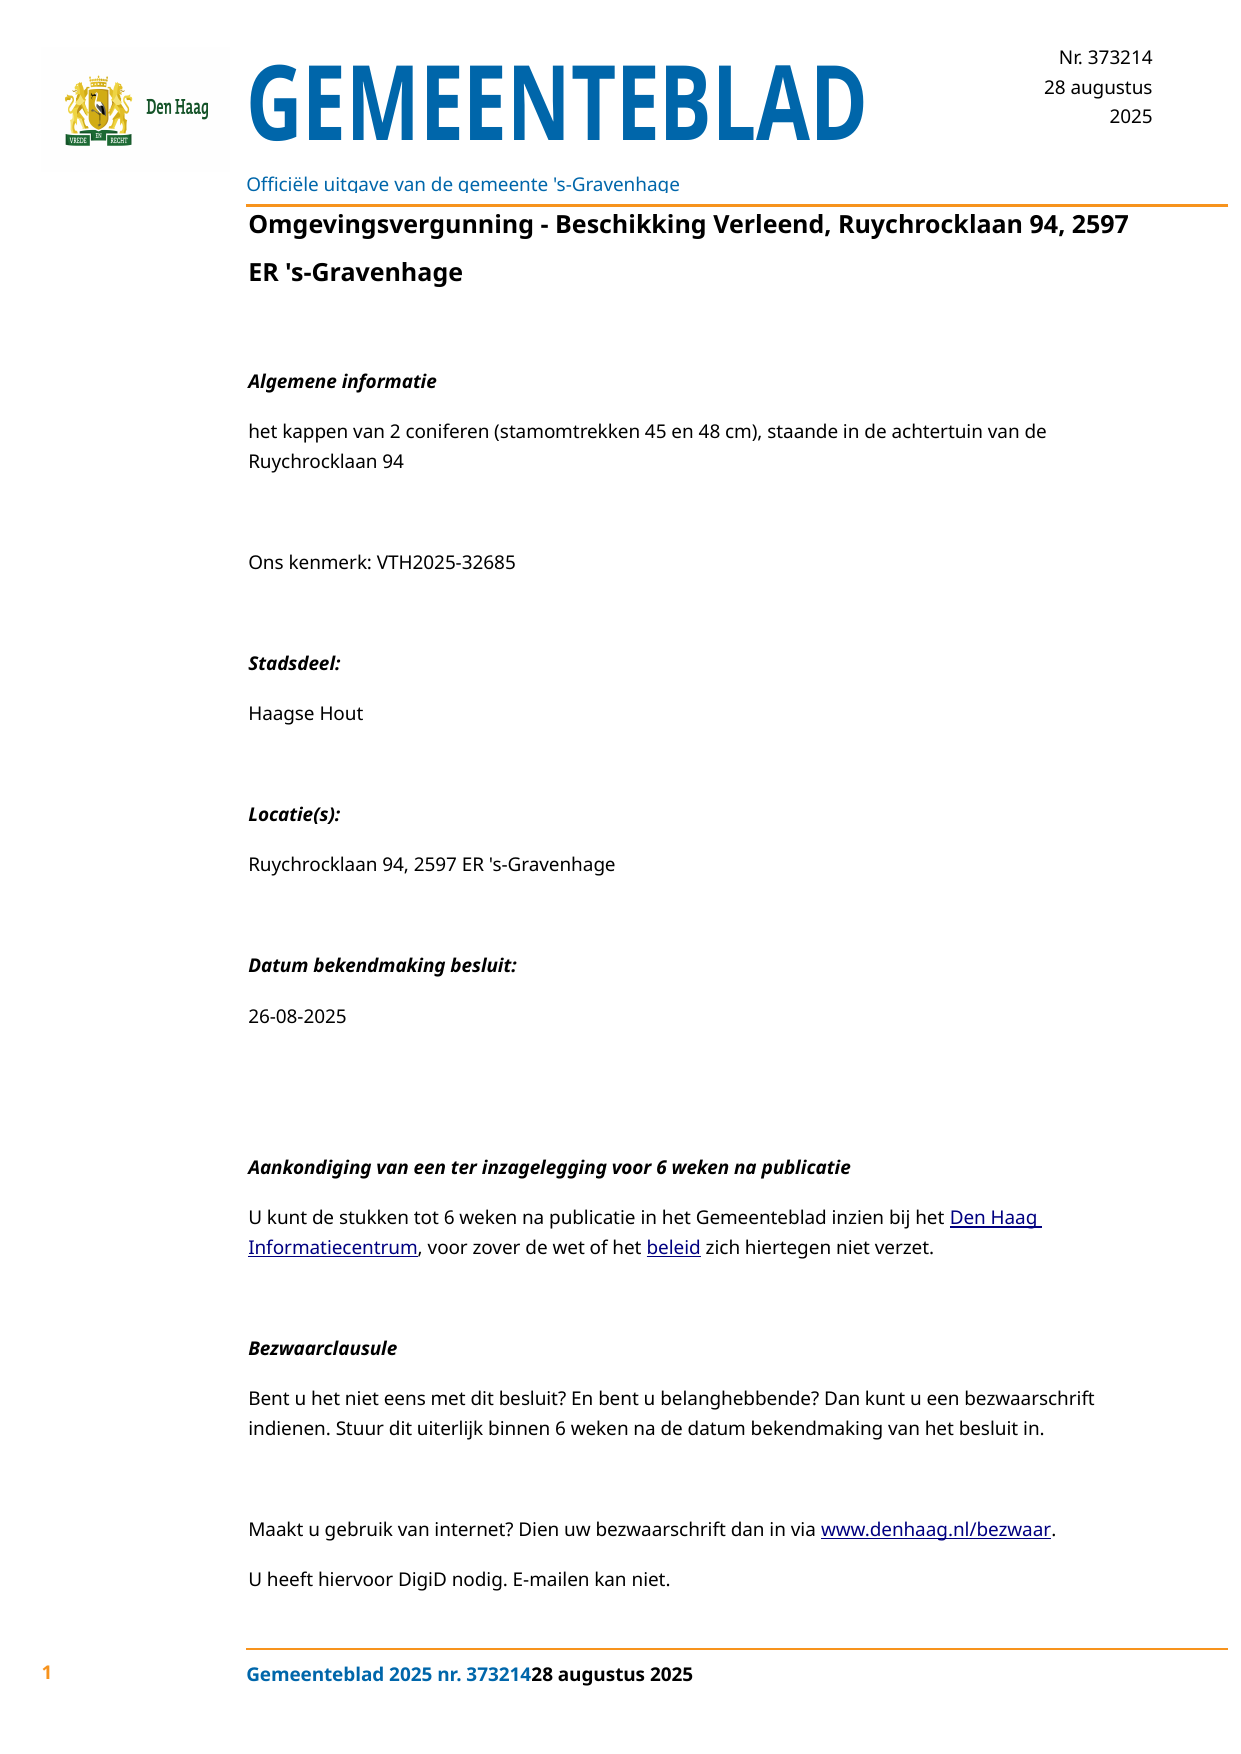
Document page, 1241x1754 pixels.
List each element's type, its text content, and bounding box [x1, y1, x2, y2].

text Bent u het niet eens met dit besluit? En bent u belanghebbende? Dan kunt u een bezwaarschrift indienen. Stuur dit uiterlijk binnen 6 weken na de datum bekendmaking van het besluit in. [248, 1385, 1152, 1441]
text Locatie(s): [248, 801, 1152, 827]
text 26-08-2025 [248, 1003, 1152, 1029]
text U heeft hiervoor DigiD nodig. E-mailen kan niet. [248, 1566, 1152, 1592]
text Ons kenmerk: VTH2025-32685 [248, 549, 1152, 575]
text Algemene informatie [248, 368, 1152, 394]
picture [41, 47, 231, 172]
text Maakt u gebruik van internet? Dien uw bezwaarschrift dan in via www.denhaag.nl/bezwaar. [248, 1516, 1152, 1542]
text het kappen van 2 coniferen (stamomtrekken 45 en 48 cm), staande in de achtertuin van de Ruychrocklaan 94 [248, 419, 1152, 474]
text Bezwaarclausule [248, 1335, 1152, 1361]
text Stadsdeel: [248, 650, 1152, 676]
text Datum bekendmaking besluit: [248, 952, 1152, 978]
text Ruychrocklaan 94, 2597 ER 's-Gravenhage [248, 852, 1152, 877]
text Omgevingsvergunning - Beschikking Verleend, Ruychrocklaan 94, 2597 ER 's-Gravenhage [248, 207, 1152, 288]
text U kunt de stukken tot 6 weken na publicatie in het Gemeenteblad inzien bij het Den Haag Informatiecentrum, voor zover de wet of het beleid zich hiertegen niet verzet. [248, 1204, 1152, 1260]
text Haagse Hout [248, 700, 1152, 726]
text Aankondiging van een ter inzagelegging voor 6 weken na publicatie [248, 1154, 1152, 1180]
